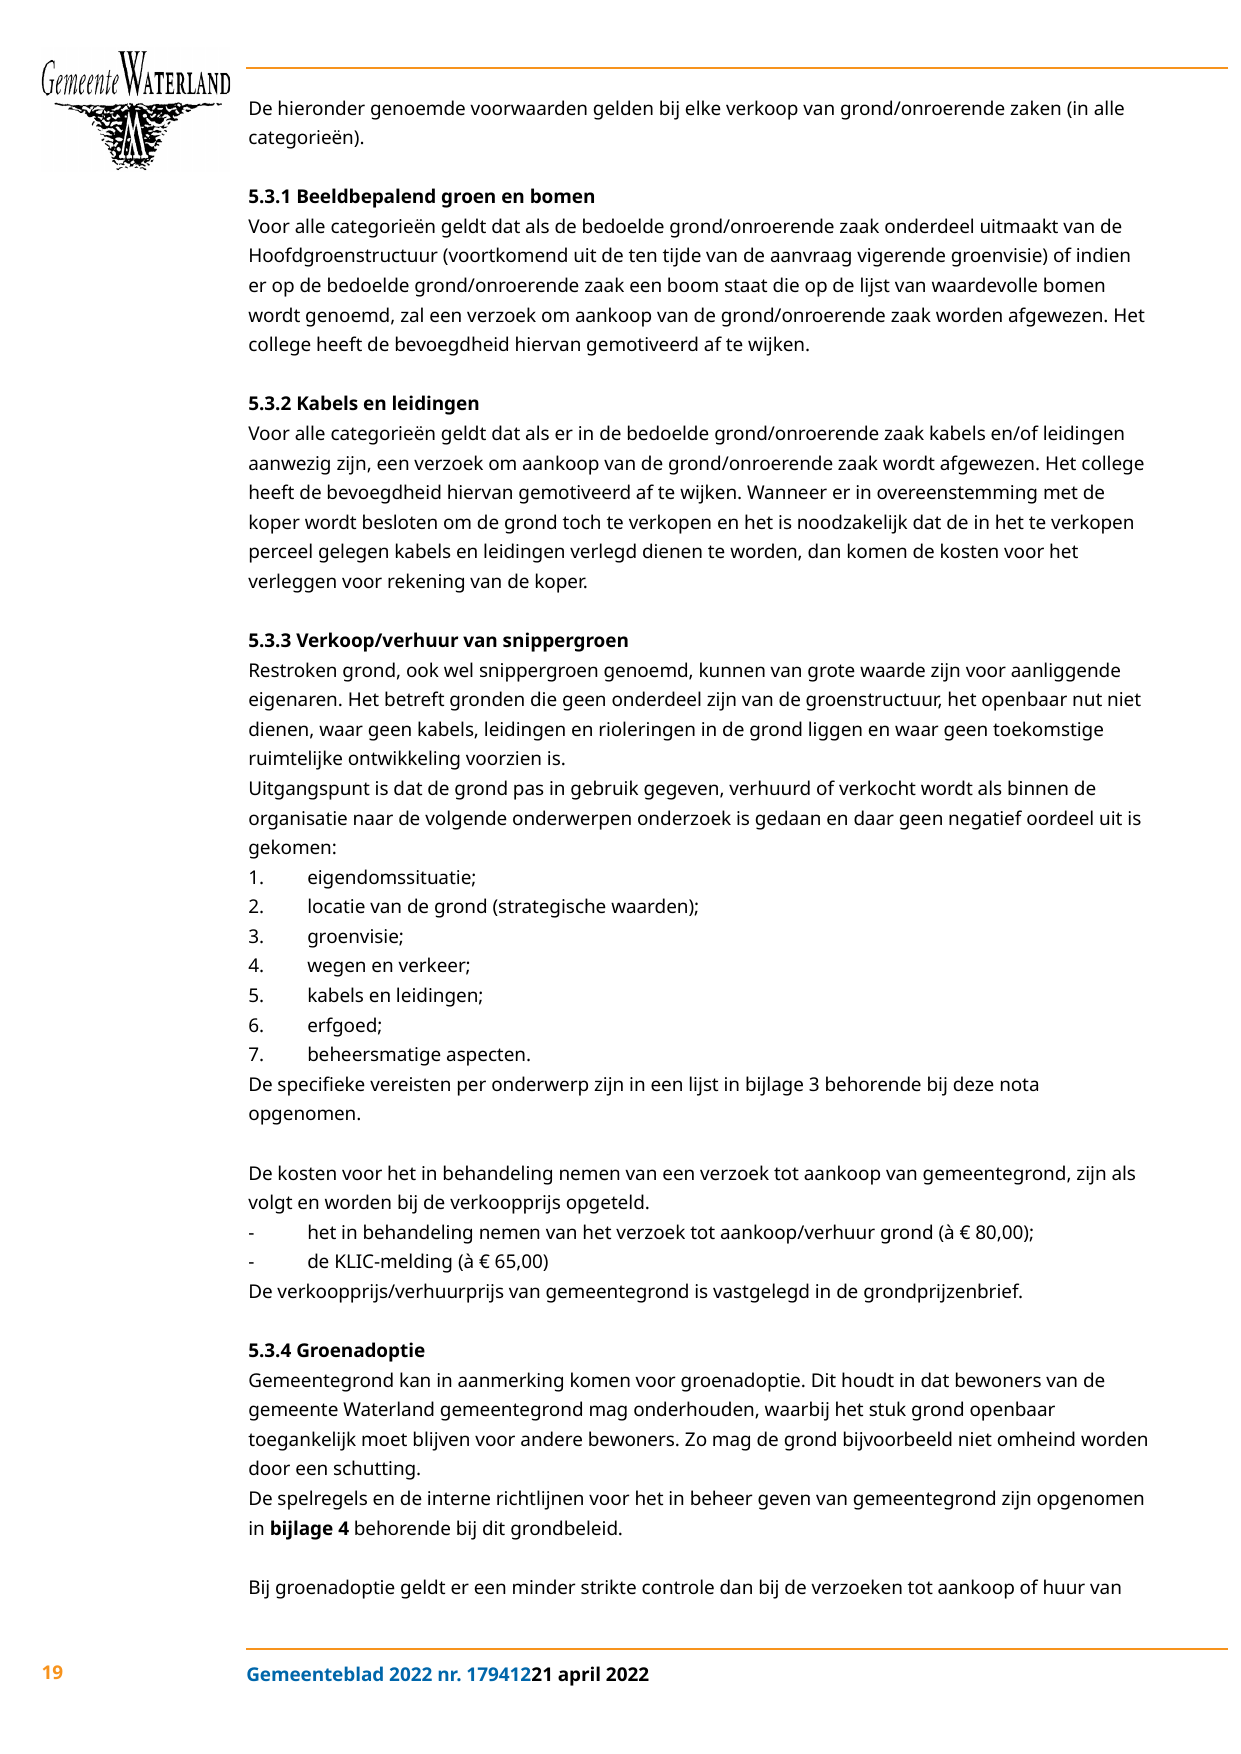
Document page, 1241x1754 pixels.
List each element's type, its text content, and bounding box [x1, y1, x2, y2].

text 5.3.3 Verkoop/verhuur van snippergroen [248, 627, 1152, 653]
text De specifieke vereisten per onderwerp zijn in een lijst in bijlage 3 behorende bij deze nota opgenomen. [248, 1071, 1152, 1126]
text 5.3.4 Groenadoptie [248, 1337, 1152, 1363]
picture [41, 47, 231, 172]
text Uitgangspunt is dat de grond pas in gebruik gegeven, verhuurd of verkocht wordt als binnen de organisatie naar de volgende onderwerpen onderzoek is gedaan en daar geen negatief oordeel uit is gekomen: [248, 775, 1152, 860]
list kabels en leidingen; [248, 982, 1152, 1008]
text 5.3.2 Kabels en leidingen [248, 391, 1152, 416]
text De kosten voor het in behandeling nemen van een verzoek tot aankoop van gemeentegrond, zijn als volgt en worden bij de verkoopprijs opgeteld. [248, 1160, 1152, 1215]
text Restroken grond, ook wel snippergroen genoemd, kunnen van grote waarde zijn voor aanliggende eigenaren. Het betreft gronden die geen onderdeel zijn van de groenstructuur, het openbaar nut niet dienen, waar geen kabels, leidingen en rioleringen in de grond liggen en waar geen toekomstige ruimtelijke ontwikkeling voorzien is. [248, 657, 1152, 771]
list locatie van de grond (strategische waarden); [248, 893, 1152, 919]
list wegen en verkeer; [248, 953, 1152, 978]
text 5.3.1 Beeldbepalend groen en bomen [248, 183, 1152, 209]
list erfgoed; [248, 1012, 1152, 1038]
text Voor alle categorieën geldt dat als de bedoelde grond/onroerende zaak onderdeel uitmaakt van de Hoofdgroenstructuur (voortkomend uit de ten tijde van de aanvraag vigerende groenvisie) of indien er op de bedoelde grond/onroerende zaak een boom staat die op de lijst van waardevolle bomen wordt genoemd, zal een verzoek om aankoop van de grond/onroerende zaak worden afgewezen. Het college heeft de bevoegdheid hiervan gemotiveerd af te wijken. [248, 213, 1152, 357]
text Gemeentegrond kan in aanmerking komen voor groenadoptie. Dit houdt in dat bewoners van de gemeente Waterland gemeentegrond mag onderhouden, waarbij het stuk grond openbaar toegankelijk moet blijven voor andere bewoners. Zo mag de grond bijvoorbeeld niet omheind worden door een schutting. [248, 1367, 1152, 1481]
list groenvisie; [248, 923, 1152, 949]
list het in behandeling nemen van het verzoek tot aankoop/verhuur grond (à € 80,00); [248, 1219, 1152, 1245]
text De verkoopprijs/verhuurprijs van gemeentegrond is vastgelegd in de grondprijzenbrief. [248, 1278, 1152, 1304]
text De hieronder genoemde voorwaarden gelden bij elke verkoop van grond/onroerende zaken (in alle categorieën). [248, 95, 1152, 150]
list de KLIC-melding (à € 65,00) [248, 1248, 1152, 1274]
list eigendomssituatie; [248, 864, 1152, 890]
text De spelregels en de interne richtlijnen voor het in beheer geven van gemeentegrond zijn opgenomen in bijlage 4 behorende bij dit grondbeleid. [248, 1485, 1152, 1541]
text Voor alle categorieën geldt dat als er in de bedoelde grond/onroerende zaak kabels en/of leidingen aanwezig zijn, een verzoek om aankoop van de grond/onroerende zaak wordt afgewezen. Het college heeft de bevoegdheid hiervan gemotiveerd af te wijken. Wanneer er in overeenstemming met de koper wordt besloten om de grond toch te verkopen en het is noodzakelijk dat de in het te verkopen perceel gelegen kabels en leidingen verlegd dienen te worden, dan komen de kosten voor het verleggen voor rekening van de koper. [248, 420, 1152, 594]
text Bij groenadoptie geldt er een minder strikte controle dan bij de verzoeken tot aankoop of huur van [248, 1574, 1152, 1600]
list beheersmatige aspecten. [248, 1041, 1152, 1067]
